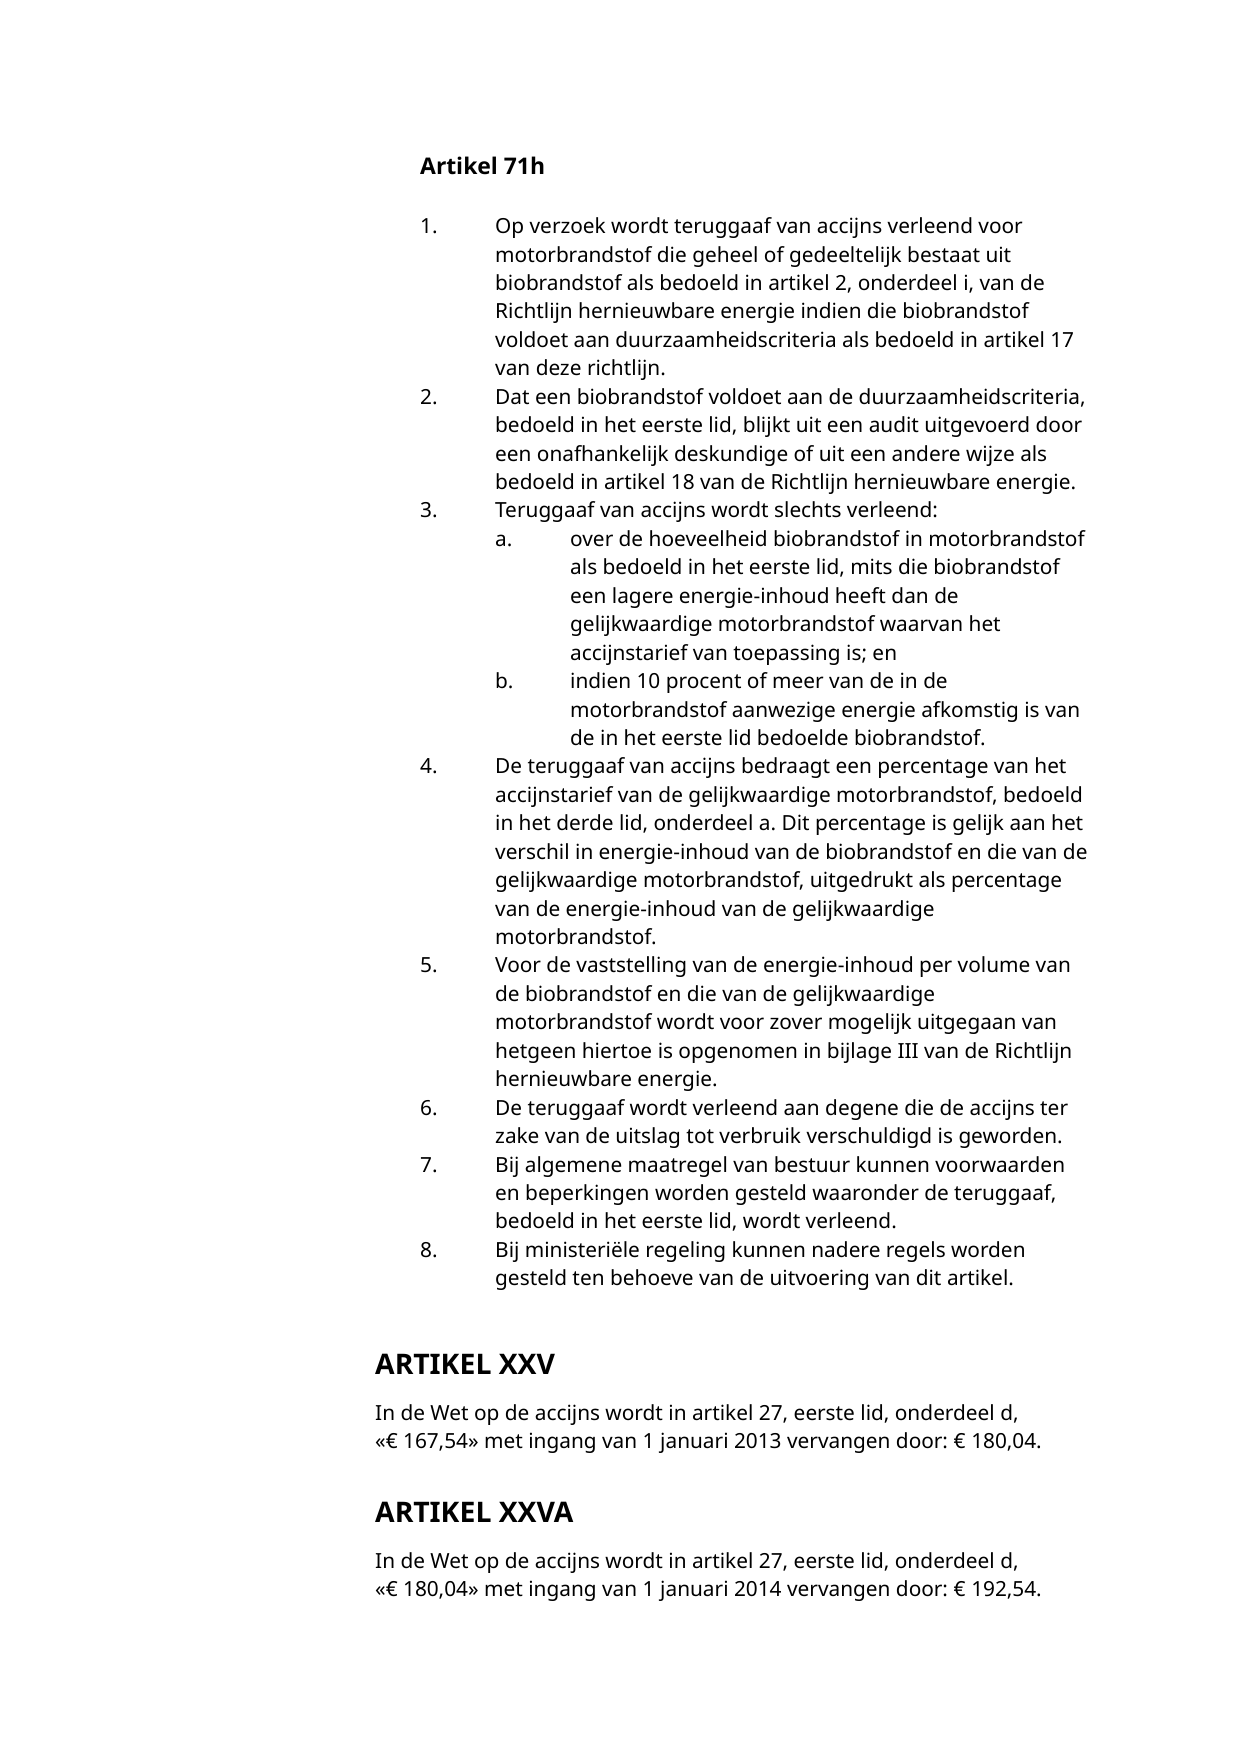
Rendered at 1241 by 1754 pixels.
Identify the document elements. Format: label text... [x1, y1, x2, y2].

text In de Wet op de accijns wordt in artikel 27, eerste lid, onderdeel d, «€ 167,54» met ingang van 1 januari 2013 vervangen door: € 180,04. [375, 1398, 1090, 1455]
subtitle Artikel 71h [420, 150, 1090, 181]
list Bij ministeriële regeling kunnen nadere regels worden gesteld ten behoeve van de uitvoering van dit artikel. [420, 1235, 1090, 1292]
list Teruggaaf van accijns wordt slechts verleend: [420, 496, 1090, 524]
list Op verzoek wordt teruggaaf van accijns verleend voor motorbrandstof die geheel of gedeeltelijk bestaat uit biobrandstof als bedoeld in artikel 2, onderdeel i, van de Richtlijn hernieuwbare energie indien die biobrandstof voldoet aan duurzaamheidscriteria als bedoeld in artikel 17 van deze richtlijn. [420, 211, 1090, 382]
list De teruggaaf van accijns bedraagt een percentage van het accijnstarief van de gelijkwaardige motorbrandstof, bedoeld in het derde lid, onderdeel a. Dit percentage is gelijk aan het verschil in energie-inhoud van de biobrandstof en die van de gelijkwaardige motorbrandstof, uitgedrukt als percentage van de energie-inhoud van de gelijkwaardige motorbrandstof. [420, 752, 1090, 951]
subtitle ARTIKEL XXVA [375, 1492, 1090, 1531]
subtitle ARTIKEL XXV [375, 1344, 1090, 1383]
list Dat een biobrandstof voldoet aan de duurzaamheidscriteria, bedoeld in het eerste lid, blijkt uit een audit uitgevoerd door een onafhankelijk deskundige of uit een andere wijze als bedoeld in artikel 18 van de Richtlijn hernieuwbare energie. [420, 382, 1090, 496]
list Bij algemene maatregel van bestuur kunnen voorwaarden en beperkingen worden gesteld waaronder de teruggaaf, bedoeld in het eerste lid, wordt verleend. [420, 1150, 1090, 1235]
list over de hoeveelheid biobrandstof in motorbrandstof als bedoeld in het eerste lid, mits die biobrandstof een lagere energie-inhoud heeft dan de gelijkwaardige motorbrandstof waarvan het accijnstarief van toepassing is; en [495, 524, 1090, 666]
list Voor de vaststelling van de energie-inhoud per volume van de biobrandstof en die van de gelijkwaardige motorbrandstof wordt voor zover mogelijk uitgegaan van hetgeen hiertoe is opgenomen in bijlage III van de Richtlijn hernieuwbare energie. [420, 951, 1090, 1093]
list indien 10 procent of meer van de in de motorbrandstof aanwezige energie afkomstig is van de in het eerste lid bedoelde biobrandstof. [495, 666, 1090, 752]
list De teruggaaf wordt verleend aan degene die de accijns ter zake van de uitslag tot verbruik verschuldigd is geworden. [420, 1093, 1090, 1150]
text In de Wet op de accijns wordt in artikel 27, eerste lid, onderdeel d, «€ 180,04» met ingang van 1 januari 2014 vervangen door: € 192,54. [375, 1546, 1090, 1603]
